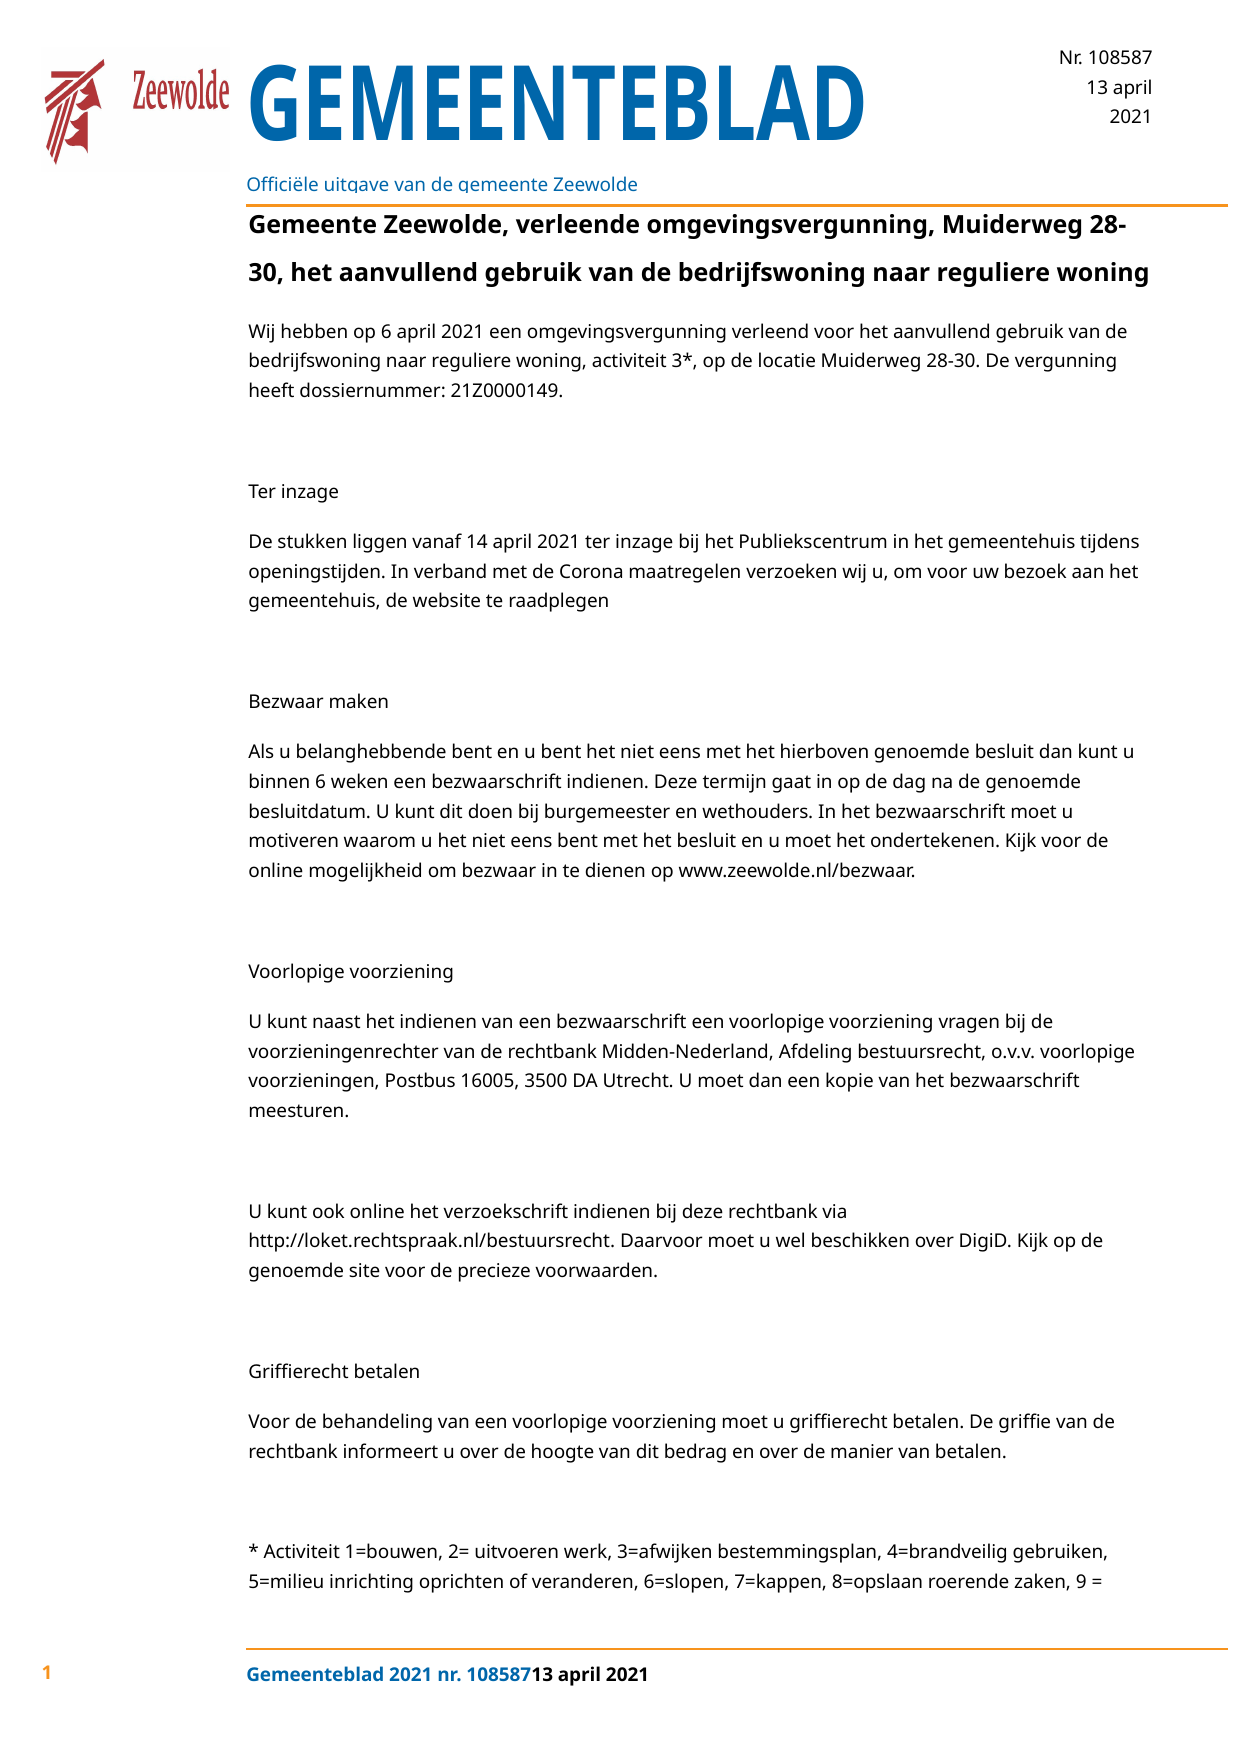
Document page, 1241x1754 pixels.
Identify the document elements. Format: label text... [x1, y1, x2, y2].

text U kunt ook online het verzoekschrift indienen bij deze rechtbank via http://loket.rechtspraak.nl/bestuursrecht. Daarvoor moet u wel beschikken over DigiD. Kijk op de genoemde site voor de precieze voorwaarden. [248, 1198, 1152, 1283]
picture [41, 47, 231, 172]
text * Activiteit 1=bouwen, 2= uitvoeren werk, 3=afwijken bestemmingsplan, 4=brandveilig gebruiken, 5=milieu inrichting oprichten of veranderen, 6=slopen, 7=kappen, 8=opslaan roerende zaken, 9 = [248, 1539, 1152, 1594]
text Ter inzage [248, 478, 1152, 504]
text Griffierecht betalen [248, 1358, 1152, 1384]
text Wij hebben op 6 april 2021 een omgevingsvergunning verleend voor het aanvullend gebruik van de bedrijfswoning naar reguliere woning, activiteit 3*, op de locatie Muiderweg 28-30. De vergunning heeft dossiernummer: 21Z0000149. [248, 318, 1152, 403]
text Voorlopige voorziening [248, 958, 1152, 984]
text Als u belanghebbende bent en u bent het niet eens met het hierboven genoemde besluit dan kunt u binnen 6 weken een bezwaarschrift indienen. Deze termijn gaat in op de dag na de genoemde besluitdatum. U kunt dit doen bij burgemeester en wethouders. In het bezwaarschrift moet u motiveren waarom u het niet eens bent met het besluit en u moet het ondertekenen. Kijk voor de online mogelijkheid om bezwaar in te dienen op www.zeewolde.nl/bezwaar. [248, 739, 1152, 883]
text De stukken liggen vanaf 14 april 2021 ter inzage bij het Publiekscentrum in het gemeentehuis tijdens openingstijden. In verband met de Corona maatregelen verzoeken wij u, om voor uw bezoek aan het gemeentehuis, de website te raadplegen [248, 528, 1152, 613]
text Gemeente Zeewolde, verleende omgevingsvergunning, Muiderweg 28-30, het aanvullend gebruik van de bedrijfswoning naar reguliere woning [248, 207, 1152, 288]
text Voor de behandeling van een voorlopige voorziening moet u griffierecht betalen. De griffie van de rechtbank informeert u over de hoogte van dit bedrag en over de manier van betalen. [248, 1408, 1152, 1464]
text Bezwaar maken [248, 688, 1152, 714]
text U kunt naast het indienen van een bezwaarschrift een voorlopige voorziening vragen bij de voorzieningenrechter van de rechtbank Midden-Nederland, Afdeling bestuursrecht, o.v.v. voorlopige voorzieningen, Postbus 16005, 3500 DA Utrecht. U moet dan een kopie van het bezwaarschrift meesturen. [248, 1008, 1152, 1123]
